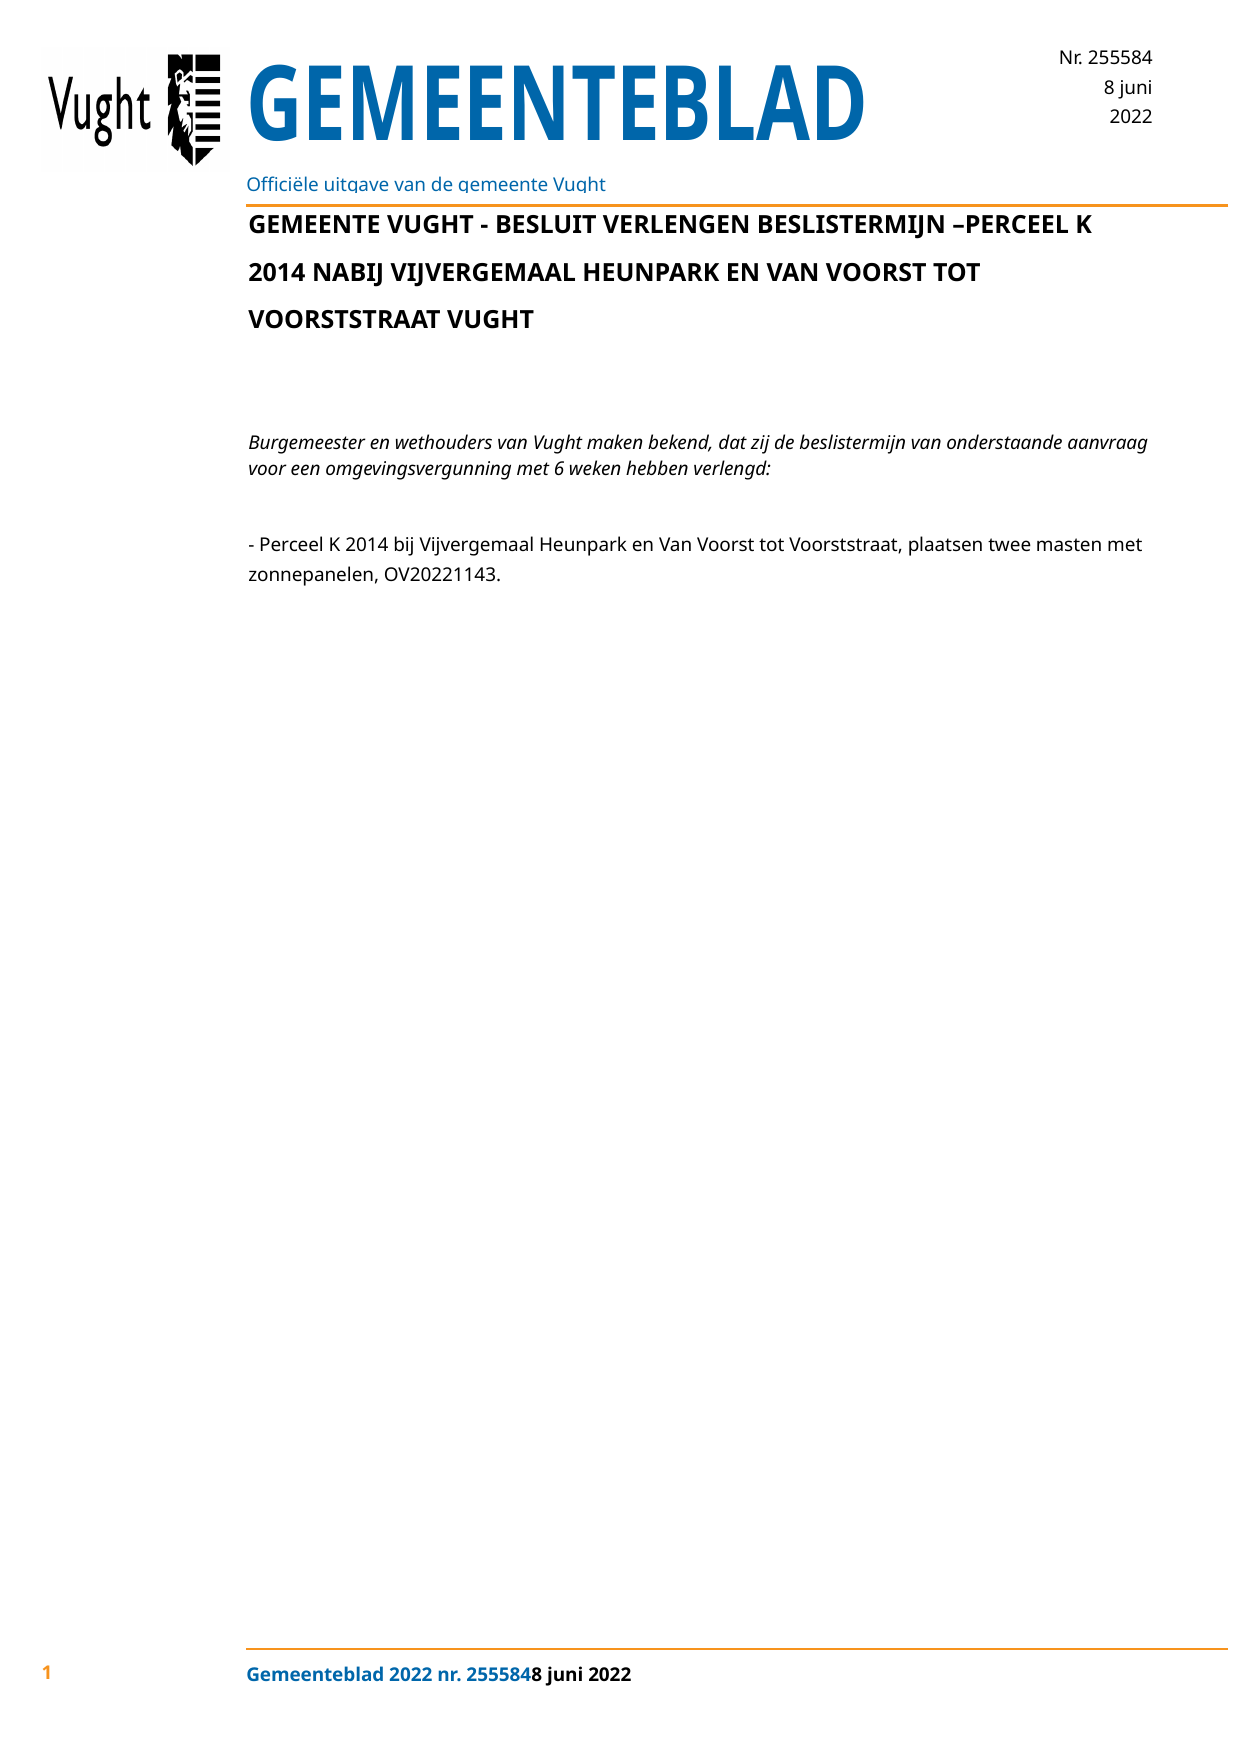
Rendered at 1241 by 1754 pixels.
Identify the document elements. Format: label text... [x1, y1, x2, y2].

text Burgemeester en wethouders van Vught maken bekend, dat zij de beslistermijn van onderstaande aanvraag voor een omgevingsvergunning met 6 weken hebben verlengd: [248, 429, 1152, 481]
picture [41, 47, 231, 172]
text GEMEENTE VUGHT - BESLUIT VERLENGEN BESLISTERMIJN –PERCEEL K 2014 NABIJ VIJVERGEMAAL HEUNPARK EN VAN VOORST TOT VOORSTSTRAAT VUGHT [248, 207, 1152, 336]
text - Perceel K 2014 bij Vijvergemaal Heunpark en Van Voorst tot Voorststraat, plaatsen twee masten met zonnepanelen, OV20221143. [248, 531, 1152, 587]
